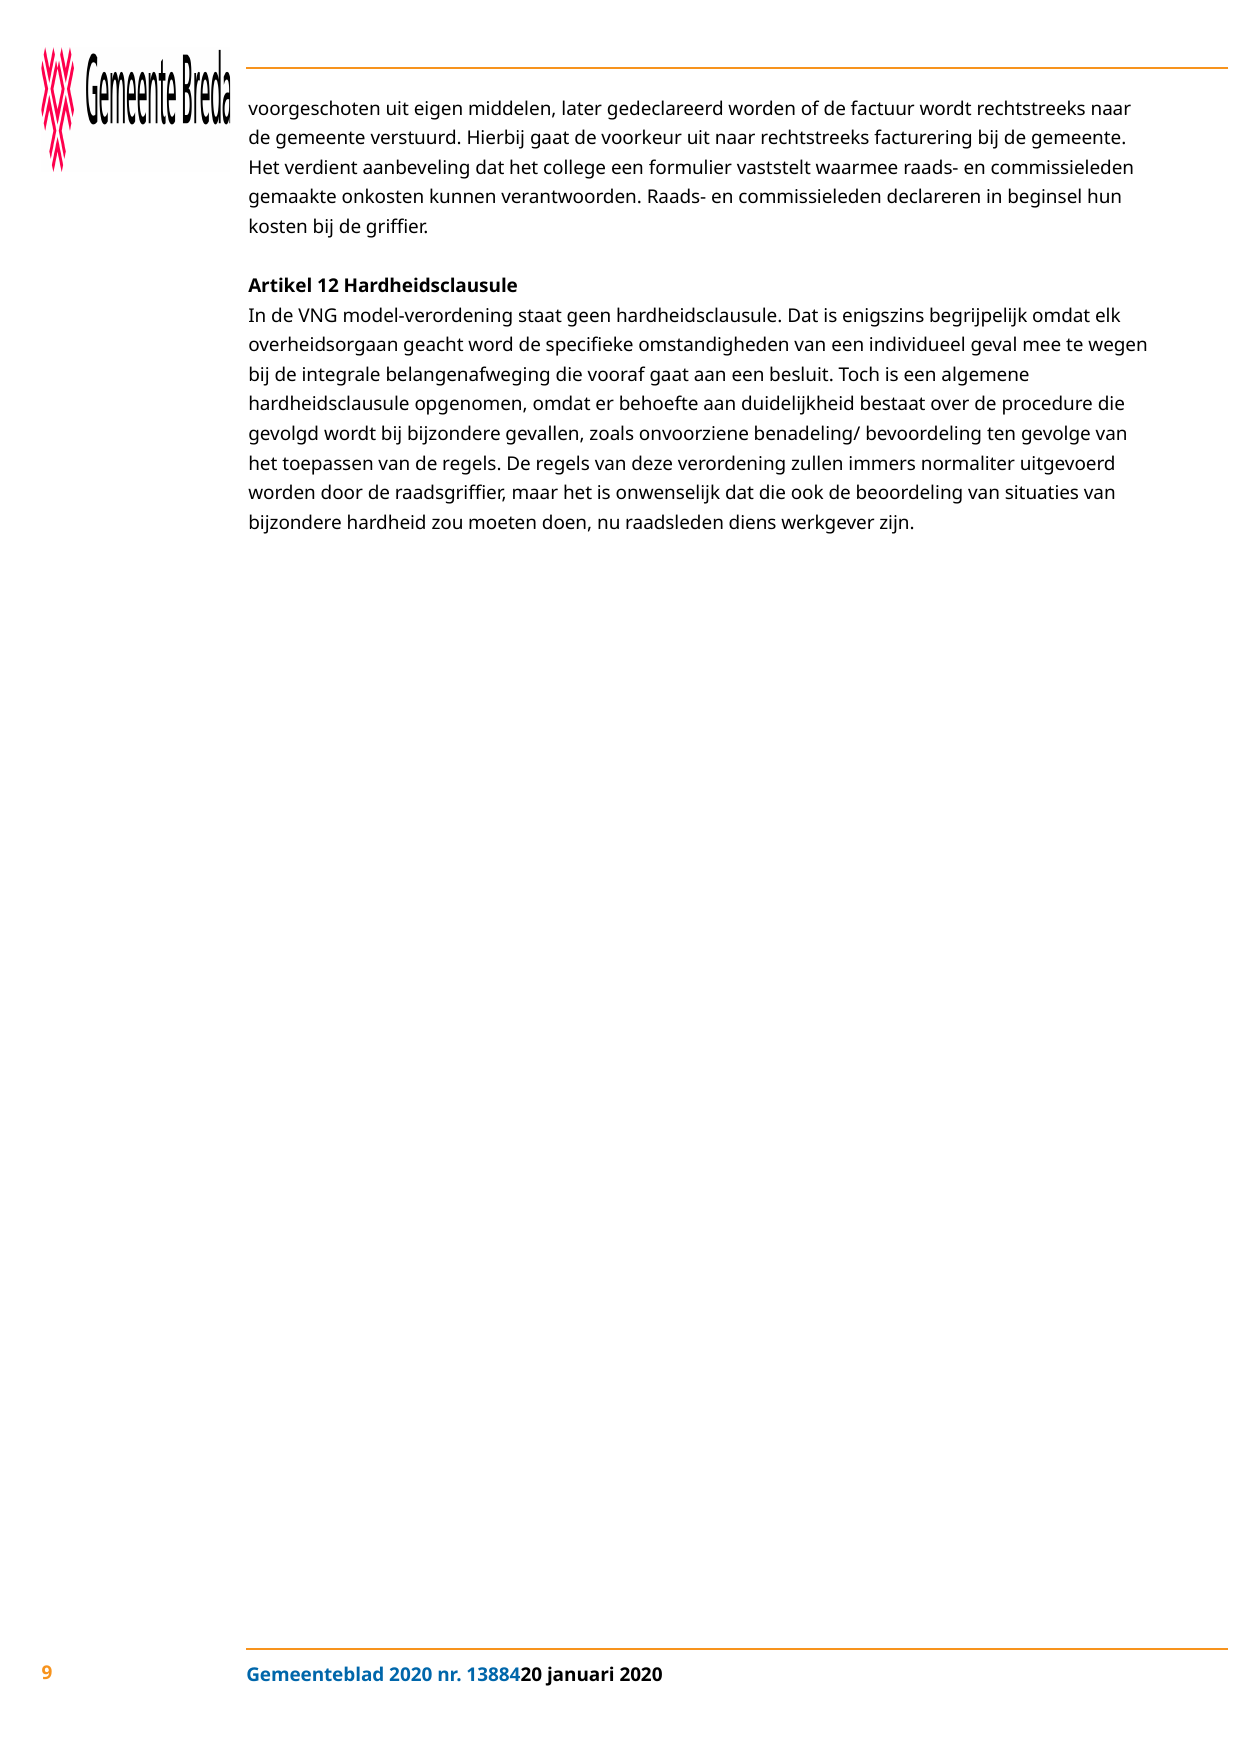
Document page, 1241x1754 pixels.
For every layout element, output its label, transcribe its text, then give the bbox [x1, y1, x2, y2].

text In de VNG model-verordening staat geen hardheidsclausule. Dat is enigszins begrijpelijk omdat elk overheidsorgaan geacht word de specifieke omstandigheden van een individueel geval mee te wegen bij de integrale belangenafweging die vooraf gaat aan een besluit. Toch is een algemene hardheidsclausule opgenomen, omdat er behoefte aan duidelijkheid bestaat over de procedure die gevolgd wordt bij bijzondere gevallen, zoals onvoorziene benadeling/ bevoordeling ten gevolge van het toepassen van de regels. De regels van deze verordening zullen immers normaliter uitgevoerd worden door de raadsgriffier, maar het is onwenselijk dat die ook de beoordeling van situaties van bijzondere hardheid zou moeten doen, nu raadsleden diens werkgever zijn. [248, 302, 1152, 535]
text voorgeschoten uit eigen middelen, later gedeclareerd worden of de factuur wordt rechtstreeks naar de gemeente verstuurd. Hierbij gaat de voorkeur uit naar rechtstreeks facturering bij de gemeente. Het verdient aanbeveling dat het college een formulier vaststelt waarmee raads- en commissieleden gemaakte onkosten kunnen verantwoorden. Raads- en commissieleden declareren in beginsel hun kosten bij de griffier. [248, 95, 1152, 239]
picture [41, 47, 231, 172]
text Artikel 12 Hardheidsclausule [248, 272, 1152, 298]
